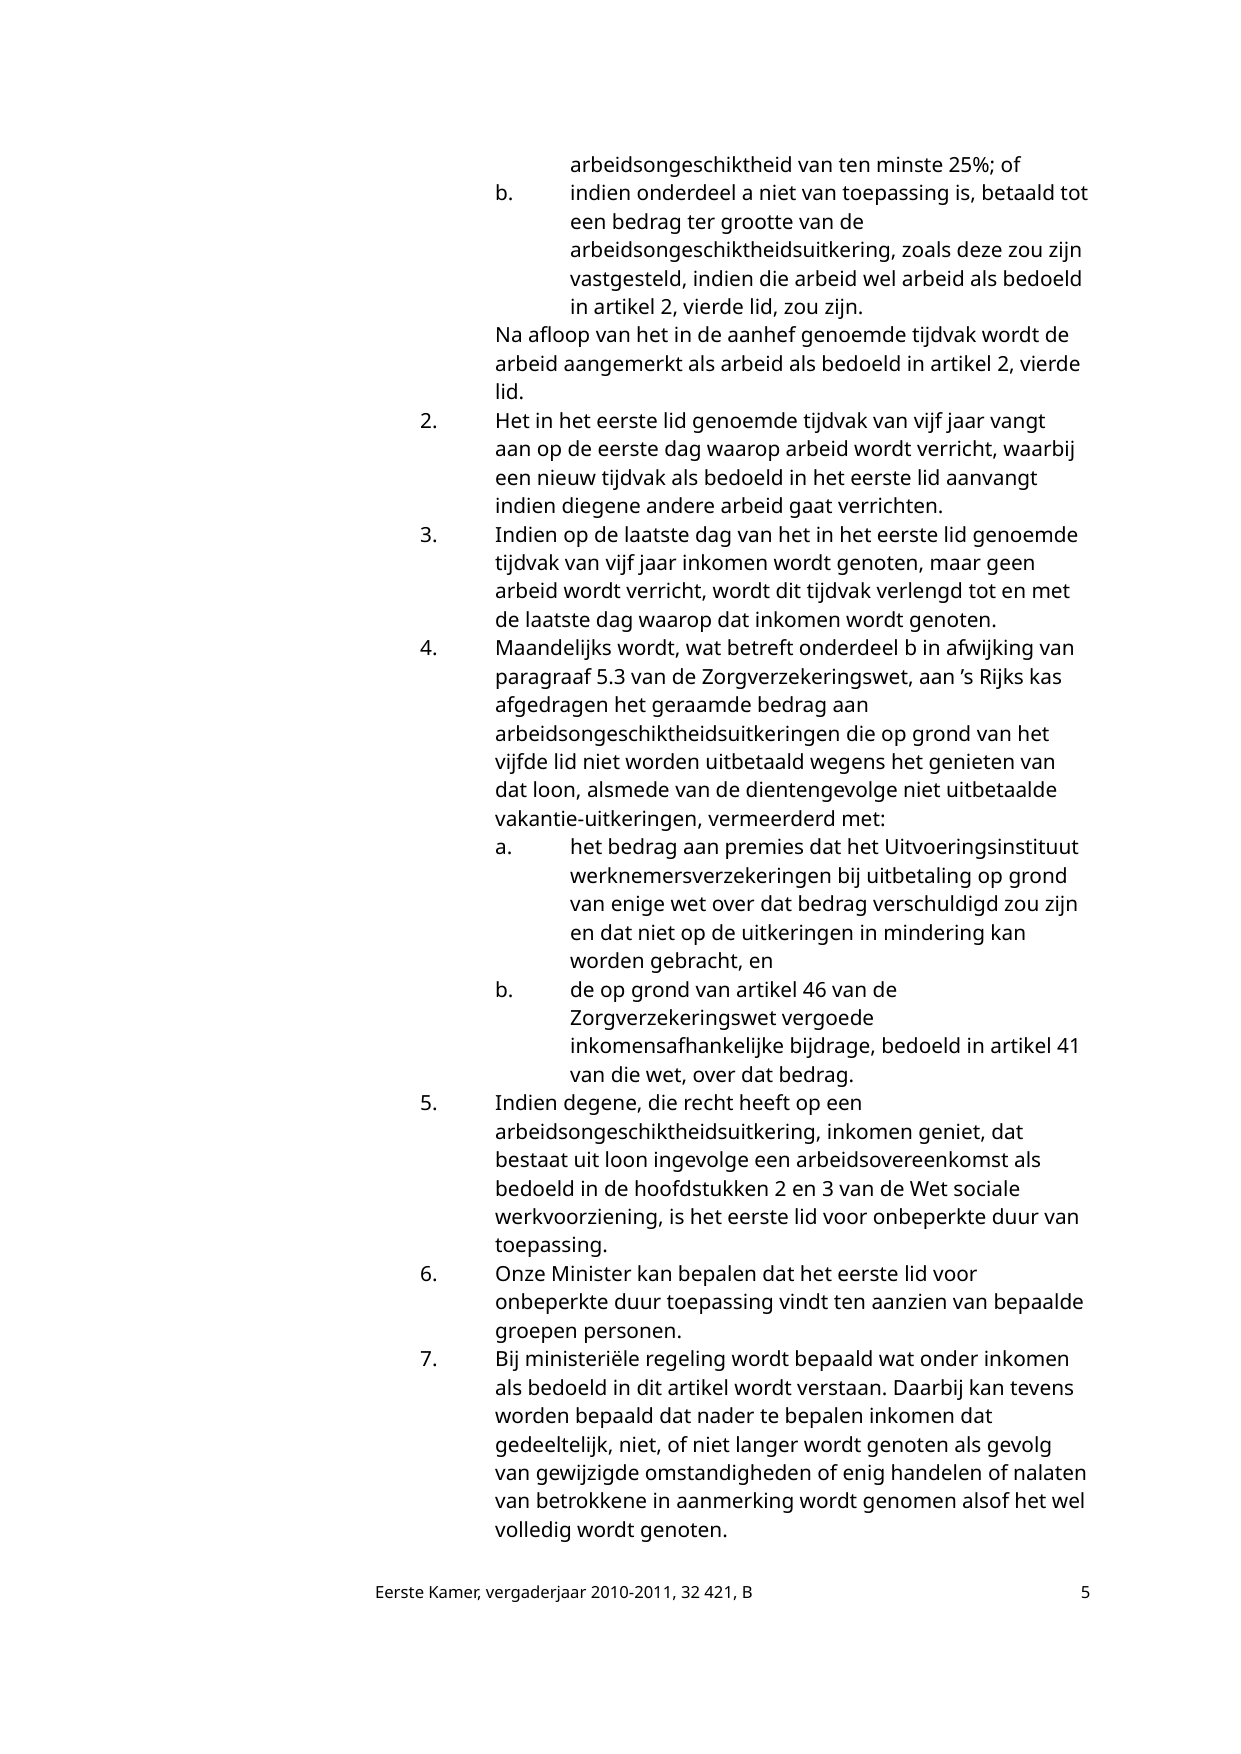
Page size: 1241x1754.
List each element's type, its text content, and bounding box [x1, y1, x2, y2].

list Indien op de laatste dag van het in het eerste lid genoemde tijdvak van vijf jaar inkomen wordt genoten, maar geen arbeid wordt verricht, wordt dit tijdvak verlengd tot en met de laatste dag waarop dat inkomen wordt genoten. [420, 520, 1090, 633]
list indien onderdeel a niet van toepassing is, betaald tot een bedrag ter grootte van de arbeidsongeschiktheidsuitkering, zoals deze zou zijn vastgesteld, indien die arbeid wel arbeid als bedoeld in artikel 2, vierde lid, zou zijn. [495, 178, 1090, 321]
list de op grond van artikel 46 van de Zorgverzekeringswet vergoede inkomensafhankelijke bijdrage, bedoeld in artikel 41 van die wet, over dat bedrag. [495, 975, 1090, 1088]
list Maandelijks wordt, wat betreft onderdeel b in afwijking van paragraaf 5.3 van de Zorgverzekeringswet, aan ’s Rijks kas afgedragen het geraamde bedrag aan arbeidsongeschiktheidsuitkeringen die op grond van het vijfde lid niet worden uitbetaald wegens het genieten van dat loon, alsmede van de dientengevolge niet uitbetaalde vakantie-uitkeringen, vermeerderd met: [420, 633, 1090, 832]
list het bedrag aan premies dat het Uitvoeringsinstituut werknemersverzekeringen bij uitbetaling op grond van enige wet over dat bedrag verschuldigd zou zijn en dat niet op de uitkeringen in mindering kan worden gebracht, en [495, 832, 1090, 975]
list Na afloop van het in de aanhef genoemde tijdvak wordt de arbeid aangemerkt als arbeid als bedoeld in artikel 2, vierde lid. [420, 321, 1090, 406]
list Het in het eerste lid genoemde tijdvak van vijf jaar vangt aan op de eerste dag waarop arbeid wordt verricht, waarbij een nieuw tijdvak als bedoeld in het eerste lid aanvangt indien diegene andere arbeid gaat verrichten. [420, 406, 1090, 520]
list arbeidsongeschiktheid van ten minste 25%; of [495, 150, 1090, 178]
list Indien degene, die recht heeft op een arbeidsongeschiktheidsuitkering, inkomen geniet, dat bestaat uit loon ingevolge een arbeidsovereenkomst als bedoeld in de hoofdstukken 2 en 3 van de Wet sociale werkvoorziening, is het eerste lid voor onbeperkte duur van toepassing. [420, 1088, 1090, 1259]
list Bij ministeriële regeling wordt bepaald wat onder inkomen als bedoeld in dit artikel wordt verstaan. Daarbij kan tevens worden bepaald dat nader te bepalen inkomen dat gedeeltelijk, niet, of niet langer wordt genoten als gevolg van gewijzigde omstandigheden of enig handelen of nalaten van betrokkene in aanmerking wordt genomen alsof het wel volledig wordt genoten. [420, 1344, 1090, 1543]
list Onze Minister kan bepalen dat het eerste lid voor onbeperkte duur toepassing vindt ten aanzien van bepaalde groepen personen. [420, 1259, 1090, 1344]
